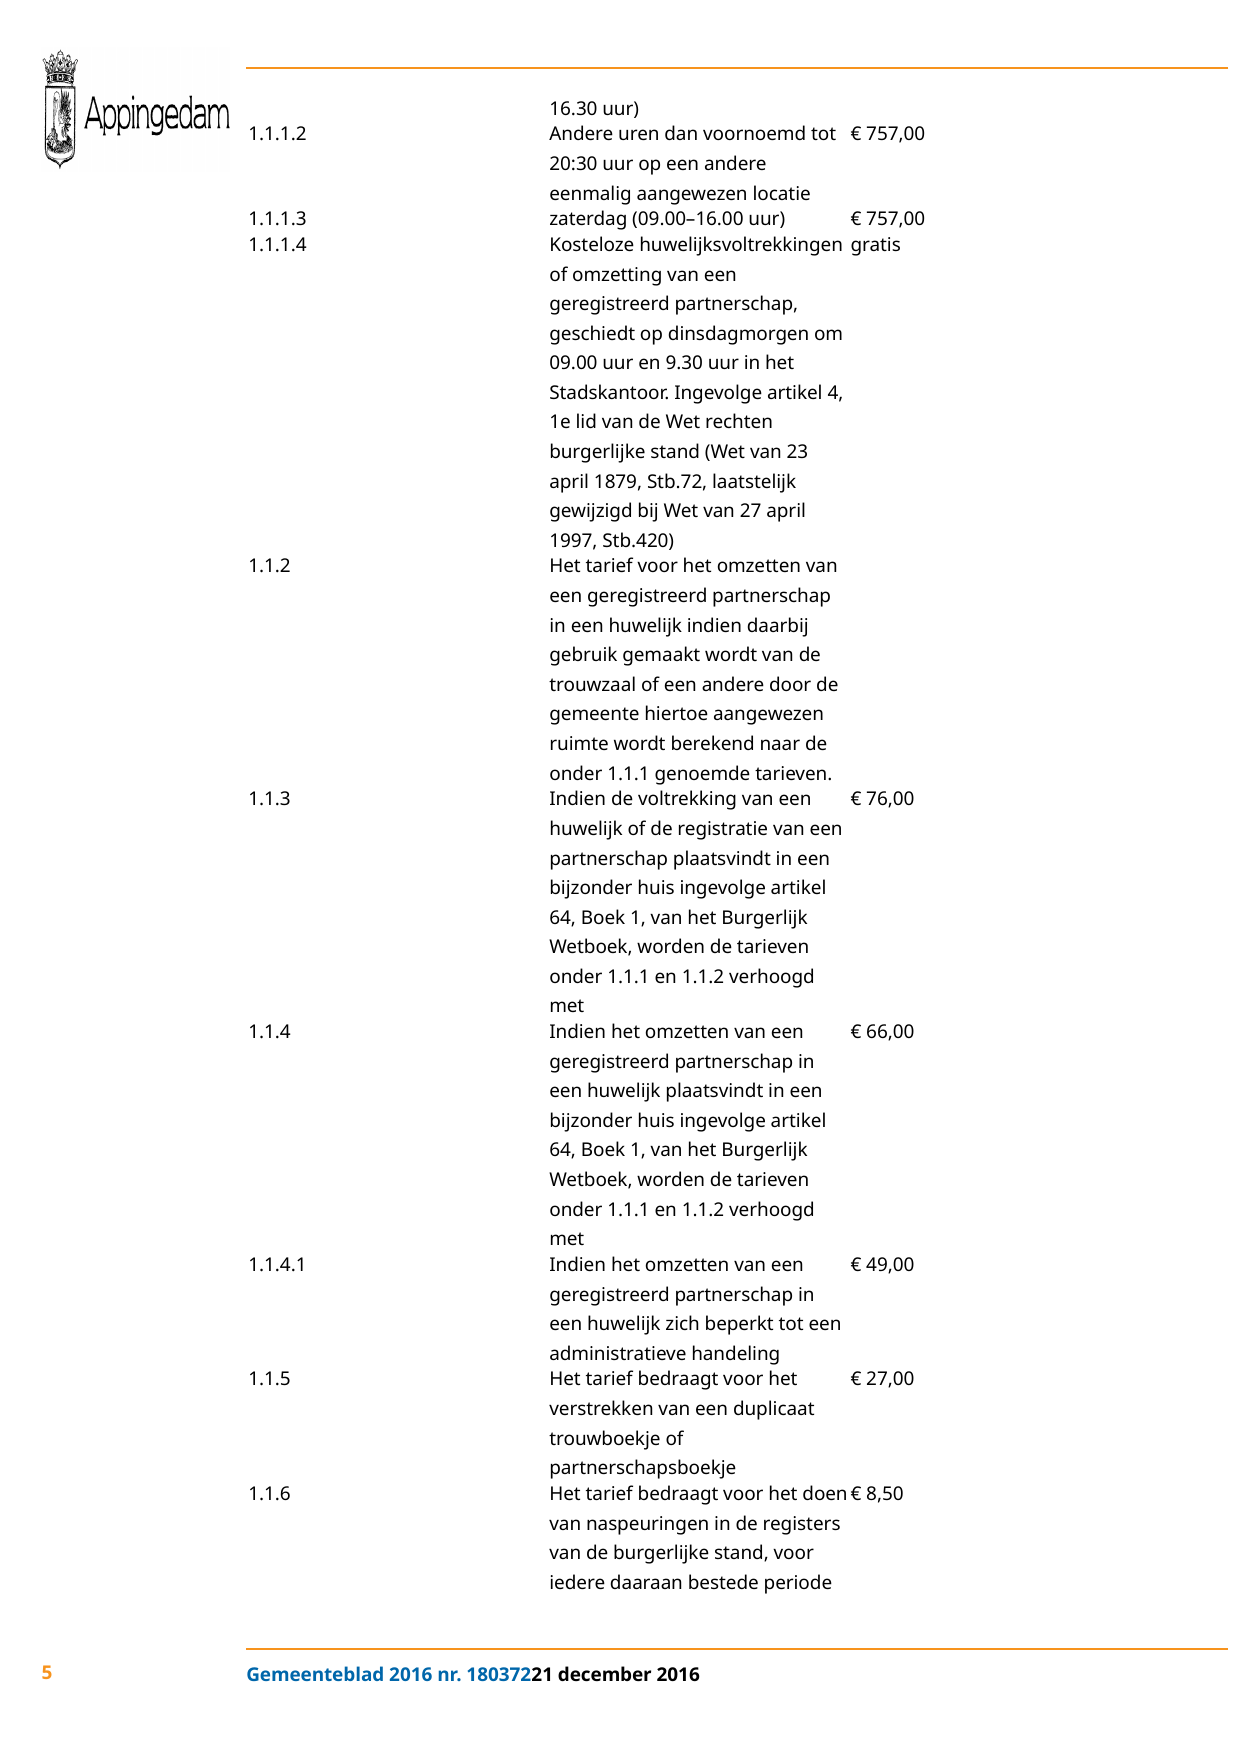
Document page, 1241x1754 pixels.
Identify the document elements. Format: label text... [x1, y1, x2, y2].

table_cell Het tarief bedraagt voor het doen van naspeuringen in de registers van de burgerlijke stand, voor iedere daaraan bestede periode [549, 1480, 850, 1594]
table_cell € 49,00 [850, 1251, 1152, 1366]
table_cell € 27,00 [850, 1366, 1152, 1480]
table_cell € 757,00 [850, 121, 1152, 205]
table_cell € 757,00 [850, 205, 1152, 231]
table_cell [850, 95, 1152, 121]
table_cell Het tarief bedraagt voor het verstrekken van een duplicaat trouwboekje of partnerschapsboekje [549, 1366, 850, 1480]
picture [41, 47, 231, 172]
table_cell 1.1.2 [248, 553, 549, 786]
table_cell gratis [850, 231, 1152, 553]
table_cell [850, 553, 1152, 786]
table_cell € 76,00 [850, 786, 1152, 1018]
table_cell Indien het omzetten van een geregistreerd partnerschap in een huwelijk plaatsvindt in een bijzonder huis ingevolge artikel 64, Boek 1, van het Burgerlijk Wetboek, worden de tarieven onder 1.1.1 en 1.1.2 verhoogd met [549, 1018, 850, 1251]
table_cell 1.1.1.4 [248, 231, 549, 553]
table_cell 1.1.6 [248, 1480, 549, 1594]
table_cell Indien het omzetten van een geregistreerd partnerschap in een huwelijk zich beperkt tot een administratieve handeling [549, 1251, 850, 1366]
table_cell zaterdag (09.00–16.00 uur) [549, 205, 850, 231]
table_cell Indien de voltrekking van een huwelijk of de registratie van een partnerschap plaatsvindt in een bijzonder huis ingevolge artikel 64, Boek 1, van het Burgerlijk Wetboek, worden de tarieven onder 1.1.1 en 1.1.2 verhoogd met [549, 786, 850, 1018]
table_cell € 66,00 [850, 1018, 1152, 1251]
table_cell Andere uren dan voornoemd tot 20:30 uur op een andere eenmalig aangewezen locatie [549, 121, 850, 205]
table_cell 1.1.4.1 [248, 1251, 549, 1366]
table_cell 1.1.1.2 [248, 121, 549, 205]
table_cell € 8,50 [850, 1480, 1152, 1594]
table_cell 16.30 uur) [549, 95, 850, 121]
table_cell Kosteloze huwelijksvoltrekkingen of omzetting van een geregistreerd partnerschap, geschiedt op dinsdagmorgen om 09.00 uur en 9.30 uur in het Stadskantoor. Ingevolge artikel 4, 1e lid van de Wet rechten burgerlijke stand (Wet van 23 april 1879, Stb.72, laatstelijk gewijzigd bij Wet van 27 april 1997, Stb.420) [549, 231, 850, 553]
table_cell 1.1.1.3 [248, 205, 549, 231]
table_cell [248, 95, 549, 121]
table_cell 1.1.5 [248, 1366, 549, 1480]
table_cell Het tarief voor het omzetten van een geregistreerd partnerschap in een huwelijk indien daarbij gebruik gemaakt wordt van de trouwzaal of een andere door de gemeente hiertoe aangewezen ruimte wordt berekend naar de onder 1.1.1 genoemde tarieven. [549, 553, 850, 786]
table_cell 1.1.3 [248, 786, 549, 1018]
table_cell 1.1.4 [248, 1018, 549, 1251]
